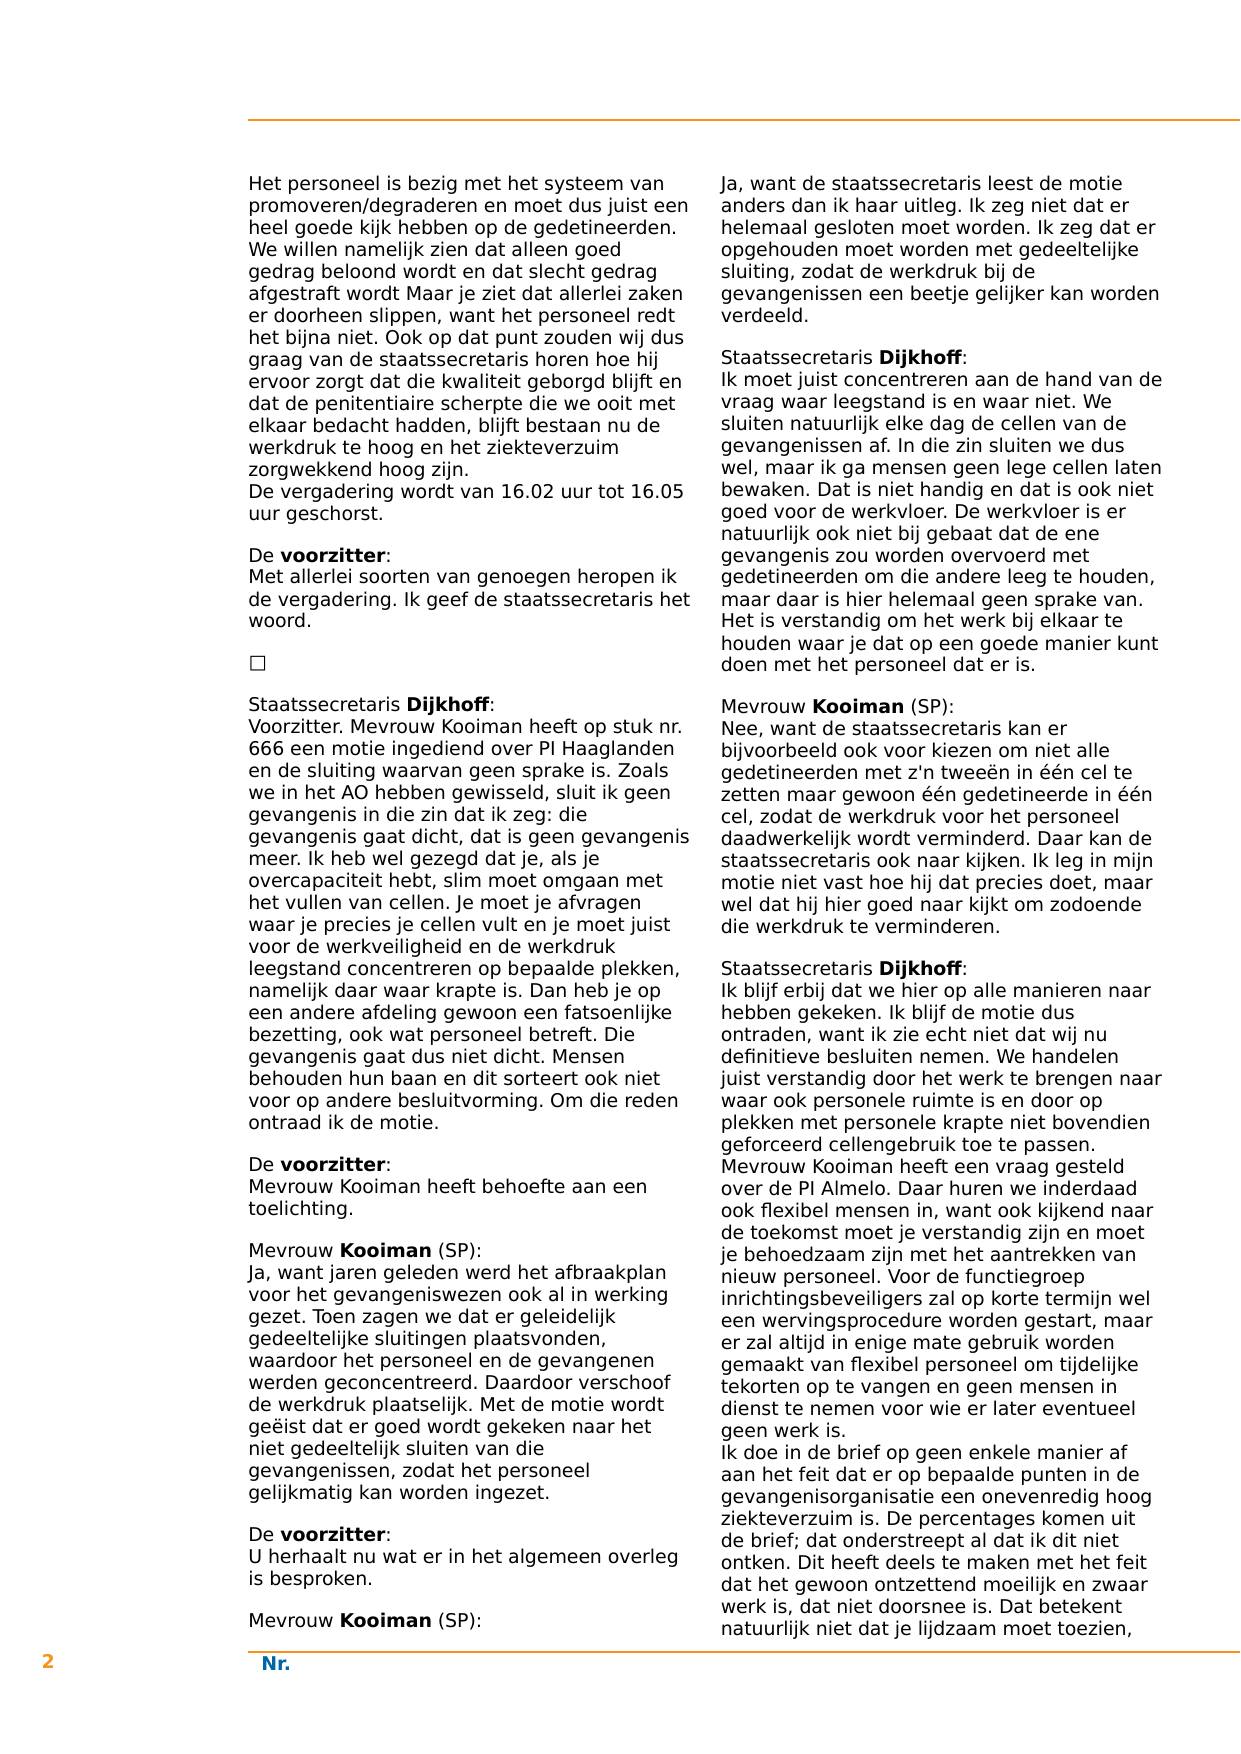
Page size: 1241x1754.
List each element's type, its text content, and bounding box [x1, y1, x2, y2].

text Staatssecretaris Dijkhoff: [721, 347, 1163, 369]
text Ja, want jaren geleden werd het afbraakplan voor het gevangeniswezen ook al in werking gezet. Toen zagen we dat er geleidelijk gedeeltelijke sluitingen plaatsvonden, waardoor het personeel en de gevangenen werden geconcentreerd. Daardoor verschoof de werkdruk plaatselijk. Met de motie wordt geëist dat er goed wordt gekeken naar het niet gedeeltelijk sluiten van die gevangenissen, zodat het personeel gelijkmatig kan worden ingezet. [248, 1262, 691, 1504]
text Ik doe in de brief op geen enkele manier af aan het feit dat er op bepaalde punten in de gevangenisorganisatie een onevenredig hoog ziekteverzuim is. De percentages komen uit de brief; dat onderstreept al dat ik dit niet ontken. Dit heeft deels te maken met het feit dat het gewoon ontzettend moeilijk en zwaar werk is, dat niet doorsnee is. Dat betekent natuurlijk niet dat je lijdzaam moet toezien, [721, 1442, 1163, 1639]
text De voorzitter: [248, 1524, 691, 1546]
text Staatssecretaris Dijkhoff: [721, 958, 1163, 980]
text Met allerlei soorten van genoegen heropen ik de vergadering. Ik geef de staatssecretaris het woord. [248, 566, 691, 632]
text Nee, want de staatssecretaris kan er bijvoorbeeld ook voor kiezen om niet alle gedetineerden met z'n tweeën in één cel te zetten maar gewoon één gedetineerde in één cel, zodat de werkdruk voor het personeel daadwerkelijk wordt verminderd. Daar kan de staatssecretaris ook naar kijken. Ik leg in mijn motie niet vast hoe hij dat precies doet, maar wel dat hij hier goed naar kijkt om zodoende die werkdruk te verminderen. [721, 718, 1163, 938]
text De voorzitter: [248, 544, 691, 566]
text ⬜ [248, 652, 691, 674]
text Het personeel is bezig met het systeem van promoveren/degraderen en moet dus juist een heel goede kijk hebben op de gedetineerden. We willen namelijk zien dat alleen goed gedrag beloond wordt en dat slecht gedrag afgestraft wordt Maar je ziet dat allerlei zaken er doorheen slippen, want het personeel redt het bijna niet. Ook op dat punt zouden wij dus graag van de staatssecretaris horen hoe hij ervoor zorgt dat die kwaliteit geborgd blijft en dat de penitentiaire scherpte die we ooit met elkaar bedacht hadden, blijft bestaan nu de werkdruk te hoog en het ziekteverzuim zorgwekkend hoog zijn. [248, 173, 691, 481]
text De voorzitter: [248, 1154, 691, 1176]
text Staatssecretaris Dijkhoff: [248, 694, 691, 716]
text Ik blijf erbij dat we hier op alle manieren naar hebben gekeken. Ik blijf de motie dus ontraden, want ik zie echt niet dat wij nu definitieve besluiten nemen. We handelen juist verstandig door het werk te brengen naar waar ook personele ruimte is en door op plekken met personele krapte niet bovendien geforceerd cellengebruik toe te passen. [721, 980, 1163, 1156]
text Mevrouw Kooiman heeft behoefte aan een toelichting. [248, 1176, 691, 1220]
text Mevrouw Kooiman (SP): [248, 1240, 691, 1262]
text U herhaalt nu wat er in het algemeen overleg is besproken. [248, 1546, 691, 1589]
text Voorzitter. Mevrouw Kooiman heeft op stuk nr. 666 een motie ingediend over PI Haaglanden en de sluiting waarvan geen sprake is. Zoals we in het AO hebben gewisseld, sluit ik geen gevangenis in die zin dat ik zeg: die gevangenis gaat dicht, dat is geen gevangenis meer. Ik heb wel gezegd dat je, als je overcapaciteit hebt, slim moet omgaan met het vullen van cellen. Je moet je afvragen waar je precies je cellen vult en je moet juist voor de werkveiligheid en de werkdruk leegstand concentreren op bepaalde plekken, namelijk daar waar krapte is. Dan heb je op een andere afdeling gewoon een fatsoenlijke bezetting, ook wat personeel betreft. Die gevangenis gaat dus niet dicht. Mensen behouden hun baan en dit sorteert ook niet voor op andere besluitvorming. Om die reden ontraad ik de motie. [248, 716, 691, 1134]
text Mevrouw Kooiman (SP): [721, 696, 1163, 718]
text Ja, want de staatssecretaris leest de motie anders dan ik haar uitleg. Ik zeg niet dat er helemaal gesloten moet worden. Ik zeg dat er opgehouden moet worden met gedeeltelijke sluiting, zodat de werkdruk bij de gevangenissen een beetje gelijker kan worden verdeeld. [721, 173, 1163, 327]
text Mevrouw Kooiman (SP): [248, 1609, 691, 1632]
text De vergadering wordt van 16.02 uur tot 16.05 uur geschorst. [248, 481, 691, 524]
text Mevrouw Kooiman heeft een vraag gesteld over de PI Almelo. Daar huren we inderdaad ook flexibel mensen in, want ook kijkend naar de toekomst moet je verstandig zijn en moet je behoedzaam zijn met het aantrekken van nieuw personeel. Voor de functiegroep inrichtingsbeveiligers zal op korte termijn wel een wervingsprocedure worden gestart, maar er zal altijd in enige mate gebruik worden gemaakt van flexibel personeel om tijdelijke tekorten op te vangen en geen mensen in dienst te nemen voor wie er later eventueel geen werk is. [721, 1156, 1163, 1442]
text Ik moet juist concentreren aan de hand van de vraag waar leegstand is en waar niet. We sluiten natuurlijk elke dag de cellen van de gevangenissen af. In die zin sluiten we dus wel, maar ik ga mensen geen lege cellen laten bewaken. Dat is niet handig en dat is ook niet goed voor de werkvloer. De werkvloer is er natuurlijk ook niet bij gebaat dat de ene gevangenis zou worden overvoerd met gedetineerden om die andere leeg te houden, maar daar is hier helemaal geen sprake van. Het is verstandig om het werk bij elkaar te houden waar je dat op een goede manier kunt doen met het personeel dat er is. [721, 369, 1163, 676]
